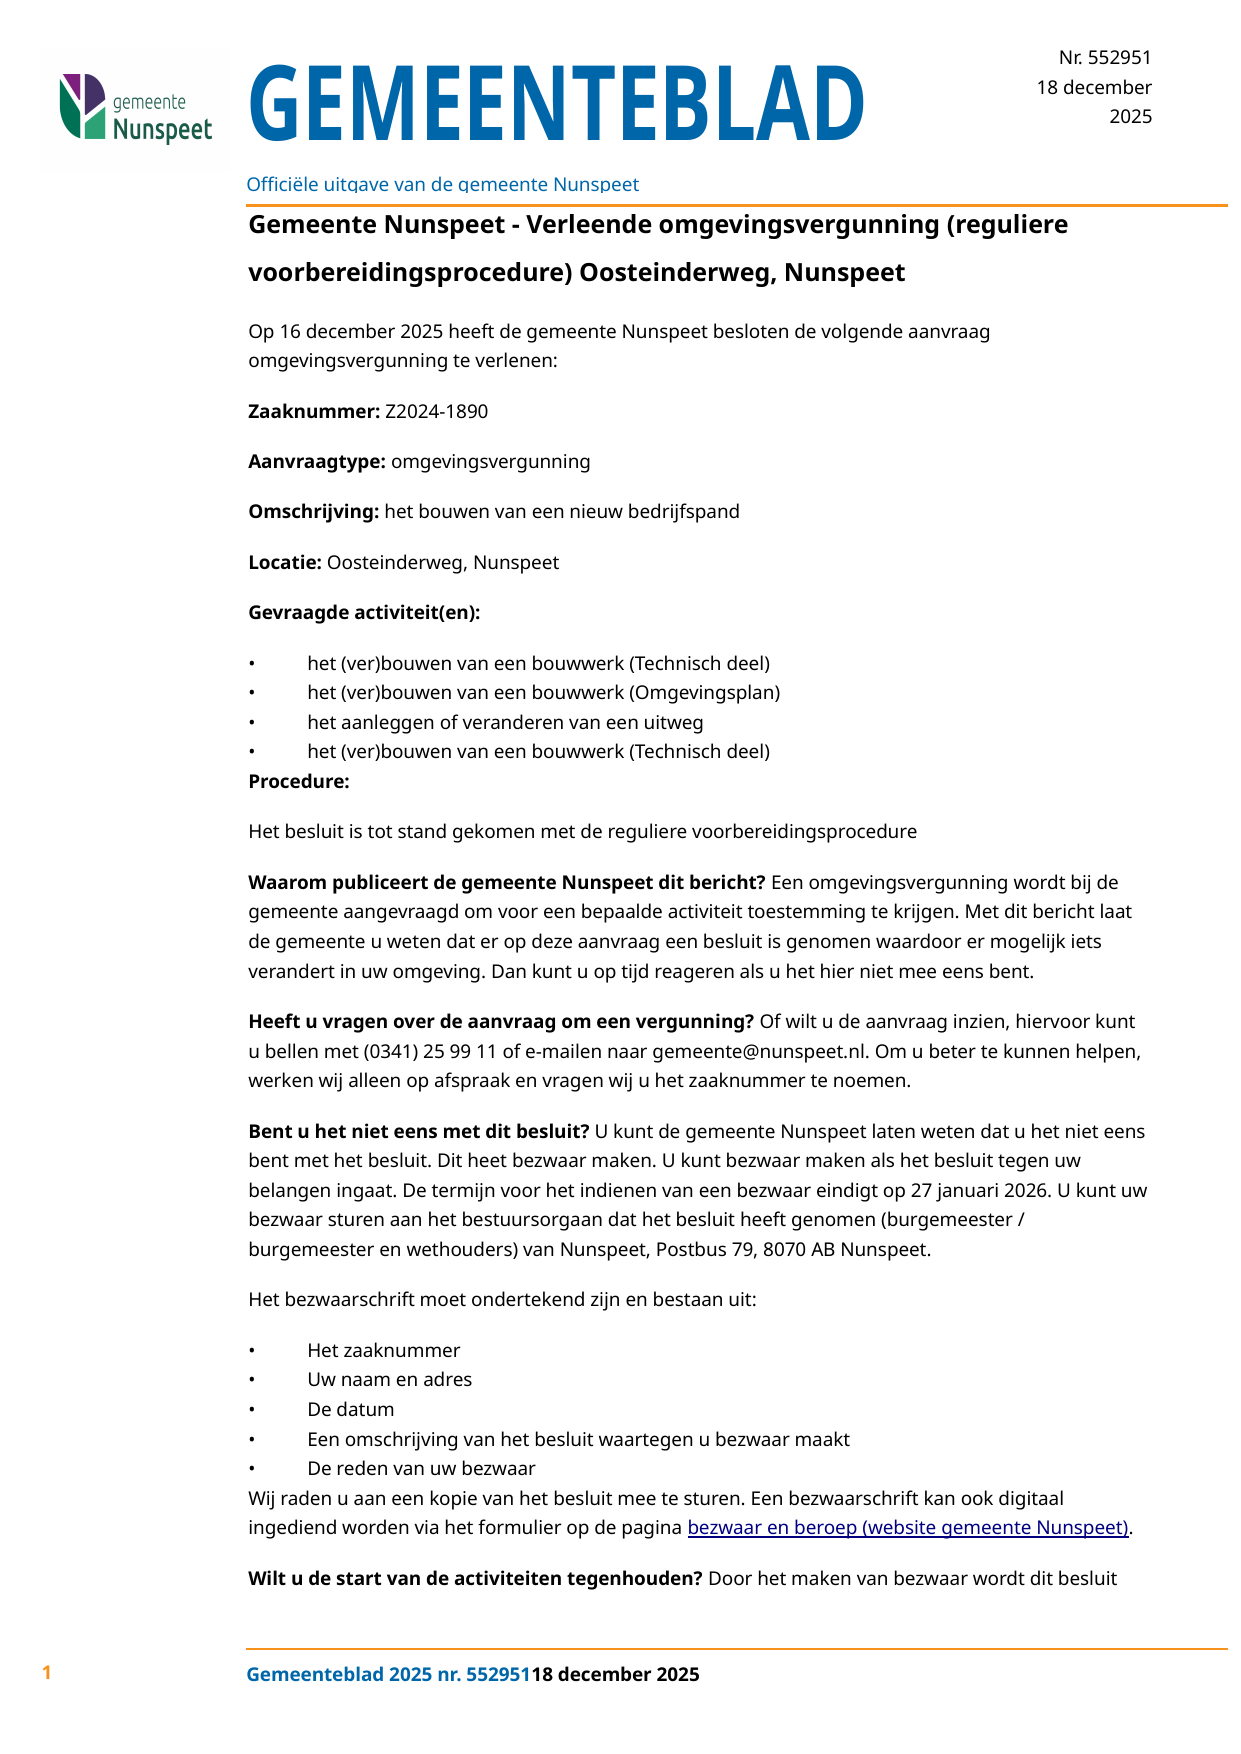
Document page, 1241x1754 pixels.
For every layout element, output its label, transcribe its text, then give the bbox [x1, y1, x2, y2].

picture [41, 47, 231, 172]
text Op 16 december 2025 heeft de gemeente Nunspeet besloten de volgende aanvraag omgevingsvergunning te verlenen: [248, 318, 1152, 373]
text Gemeente Nunspeet - Verleende omgevingsvergunning (reguliere voorbereidingsprocedure) Oosteinderweg, Nunspeet [248, 207, 1152, 288]
list De datum [248, 1396, 1152, 1422]
list het (ver)bouwen van een bouwwerk (Omgevingsplan) [248, 679, 1152, 705]
text Wilt u de start van de activiteiten tegenhouden? Door het maken van bezwaar wordt dit besluit [248, 1565, 1152, 1591]
list De reden van uw bezwaar [248, 1455, 1152, 1481]
list het aanleggen of veranderen van een uitweg [248, 709, 1152, 735]
text Procedure: [248, 768, 1152, 794]
text Wij raden u aan een kopie van het besluit mee te sturen. Een bezwaarschrift kan ook digitaal ingediend worden via het formulier op de pagina bezwaar en beroep (website gemeente Nunspeet). [248, 1485, 1152, 1540]
text Aanvraagtype: omgevingsvergunning [248, 448, 1152, 474]
list het (ver)bouwen van een bouwwerk (Technisch deel) [248, 650, 1152, 676]
text Het bezwaarschrift moet ondertekend zijn en bestaan uit: [248, 1287, 1152, 1312]
list Uw naam en adres [248, 1367, 1152, 1392]
list het (ver)bouwen van een bouwwerk (Technisch deel) [248, 739, 1152, 764]
list Een omschrijving van het besluit waartegen u bezwaar maakt [248, 1426, 1152, 1452]
text Heeft u vragen over de aanvraag om een vergunning? Of wilt u de aanvraag inzien, hiervoor kunt u bellen met (0341) 25 99 11 of e-mailen naar gemeente@nunspeet.nl. Om u beter te kunnen helpen, werken wij alleen op afspraak en vragen wij u het zaaknummer te noemen. [248, 1008, 1152, 1093]
text Bent u het niet eens met dit besluit? U kunt de gemeente Nunspeet laten weten dat u het niet eens bent met het besluit. Dit heet bezwaar maken. U kunt bezwaar maken als het besluit tegen uw belangen ingaat. De termijn voor het indienen van een bezwaar eindigt op 27 januari 2026. U kunt uw bezwaar sturen aan het bestuursorgaan dat het besluit heeft genomen (burgemeester / burgemeester en wethouders) van Nunspeet, Postbus 79, 8070 AB Nunspeet. [248, 1118, 1152, 1262]
text Het besluit is tot stand gekomen met de reguliere voorbereidingsprocedure [248, 819, 1152, 844]
text Waarom publiceert de gemeente Nunspeet dit bericht? Een omgevingsvergunning wordt bij de gemeente aangevraagd om voor een bepaalde activiteit toestemming te krijgen. Met dit bericht laat de gemeente u weten dat er op deze aanvraag een besluit is genomen waardoor er mogelijk iets verandert in uw omgeving. Dan kunt u op tijd reageren als u het hier niet mee eens bent. [248, 869, 1152, 984]
text Locatie: Oosteinderweg, Nunspeet [248, 549, 1152, 575]
list Het zaaknummer [248, 1337, 1152, 1363]
text Gevraagde activiteit(en): [248, 599, 1152, 625]
text Omschrijving: het bouwen van een nieuw bedrijfspand [248, 499, 1152, 524]
text Zaaknummer: Z2024-1890 [248, 398, 1152, 424]
